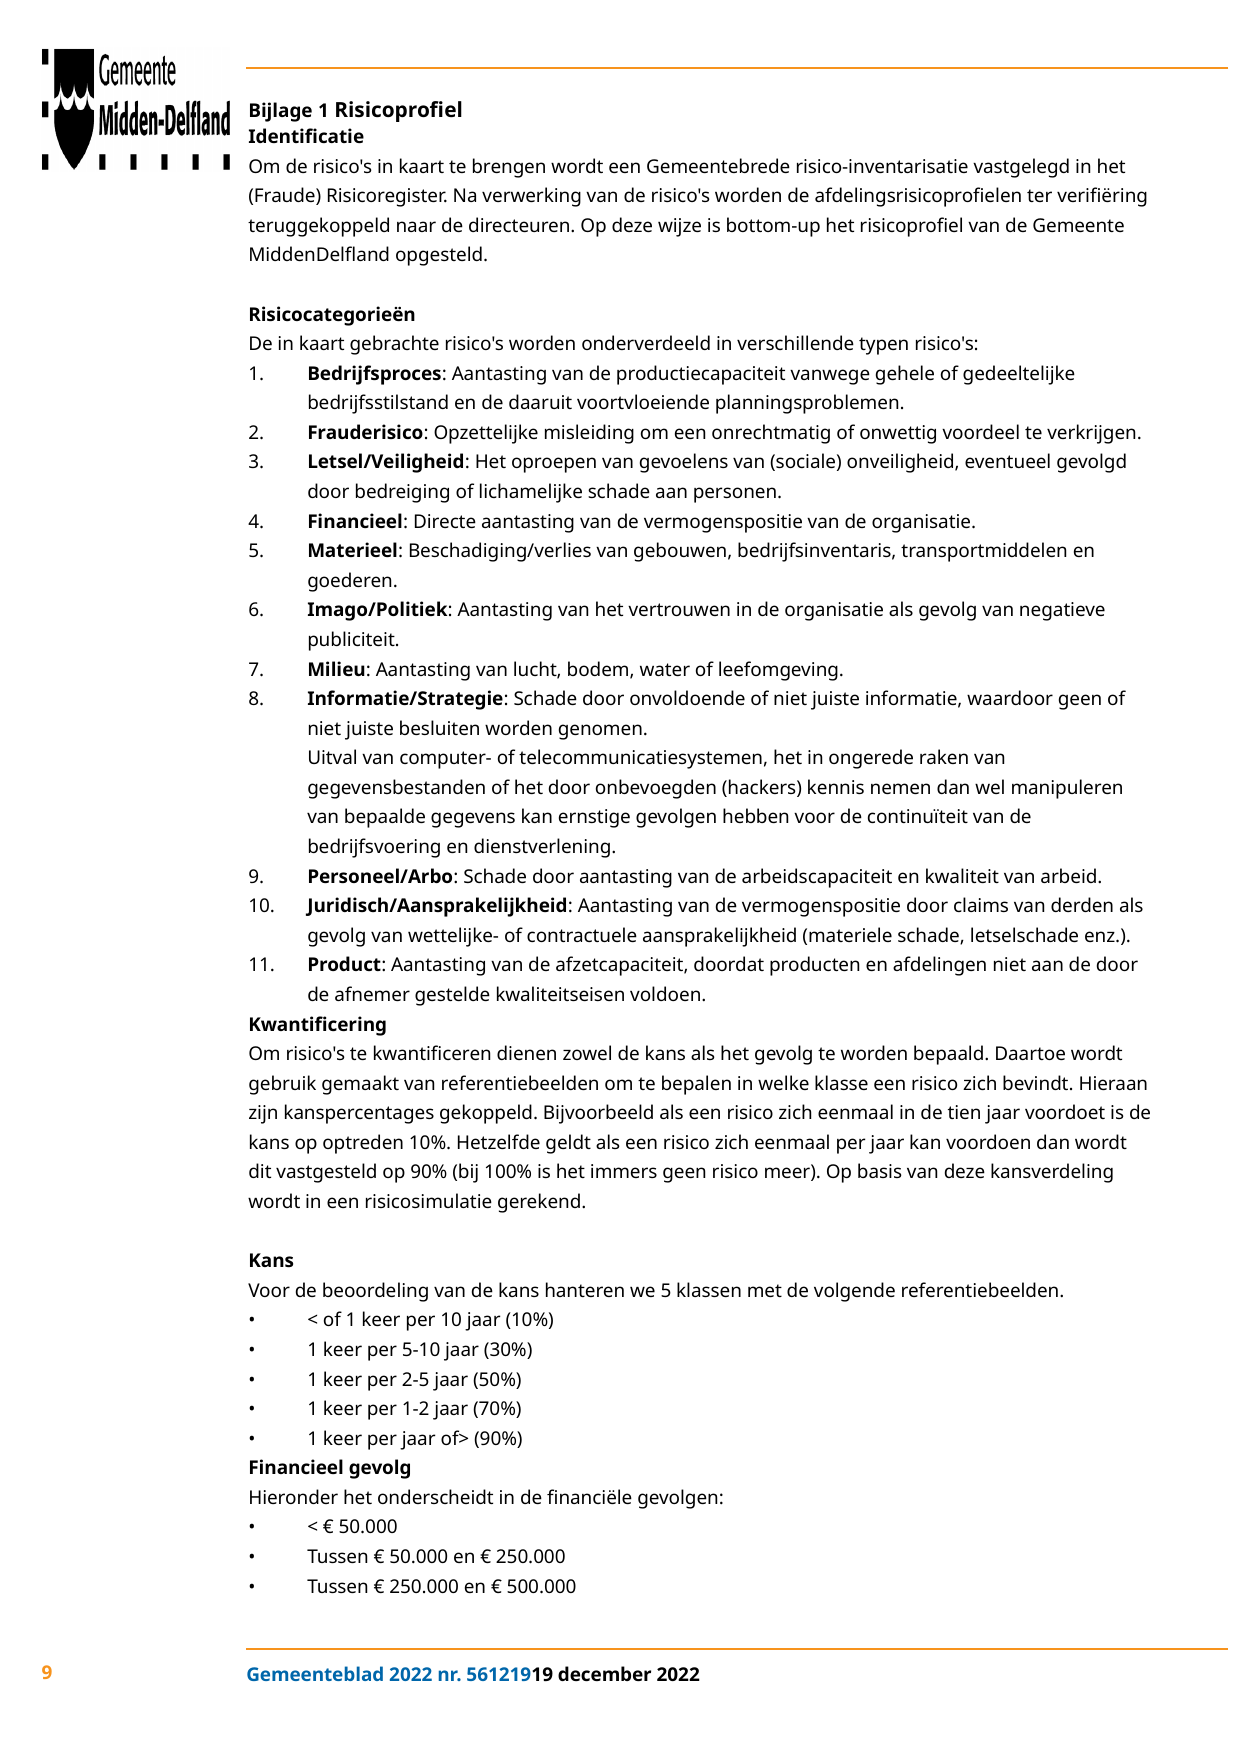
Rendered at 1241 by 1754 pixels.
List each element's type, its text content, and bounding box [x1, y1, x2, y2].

list 1 keer per jaar of> (90%) [248, 1425, 1152, 1451]
text Om de risico's in kaart te brengen wordt een Gemeentebrede risico-inventarisatie vastgelegd in het (Fraude) Risicoregister. Na verwerking van de risico's worden de afdelingsrisicoprofielen ter verifiëring teruggekoppeld naar de directeuren. Op deze wijze is bottom-up het risicoprofiel van de Gemeente Midden­Delfland opgesteld. [248, 153, 1152, 267]
list Financieel: Directe aantasting van de vermogenspositie van de organisatie. [248, 508, 1152, 534]
list Juridisch/Aansprakelijkheid: Aantasting van de vermogenspositie door claims van derden als gevolg van wettelijke- of contractuele aansprakelijkheid (materiele schade, letselschade enz.). [248, 892, 1152, 948]
text Hieronder het onderscheidt in de financiële gevolgen: [248, 1484, 1152, 1510]
list Milieu: Aantasting van lucht, bodem, water of leefomgeving. [248, 656, 1152, 682]
text Risicocategorieën [248, 301, 1152, 327]
list Tussen € 250.000 en € 500.000 [248, 1573, 1152, 1599]
picture [41, 47, 231, 172]
text Voor de beoordeling van de kans hanteren we 5 klassen met de volgende referentiebeelden. [248, 1277, 1152, 1303]
list Personeel/Arbo: Schade door aantasting van de arbeidscapaciteit en kwaliteit van arbeid. [248, 863, 1152, 889]
list 1 keer per 2-5 jaar (50%) [248, 1366, 1152, 1392]
list Uitval van computer- of telecommunicatiesystemen, het in ongerede raken van gegevensbestanden of het door onbevoegden (hackers) kennis nemen dan wel manipuleren van bepaalde gegevens kan ernstige gevolgen hebben voor de continuïteit van de bedrijfsvoering en dienstverlening. [248, 744, 1152, 859]
text De in kaart gebrachte risico's worden onderverdeeld in verschillende typen risico's: [248, 330, 1152, 356]
list Letsel/Veiligheid: Het oproepen van gevoelens van (sociale) onveiligheid, eventueel gevolgd door bedreiging of lichamelijke schade aan personen. [248, 449, 1152, 504]
list Imago/Politiek: Aantasting van het vertrouwen in de organisatie als gevolg van negatieve publiciteit. [248, 597, 1152, 652]
list Bedrijfsproces: Aantasting van de productiecapaciteit vanwege gehele of gedeeltelijke bedrijfsstilstand en de daaruit voortvloeiende planningsproblemen. [248, 360, 1152, 415]
list Tussen € 50.000 en € 250.000 [248, 1543, 1152, 1569]
text Identificatie [248, 123, 1152, 149]
text Kans [248, 1247, 1152, 1273]
list 1 keer per 5-10 jaar (30%) [248, 1336, 1152, 1362]
list 1 keer per 1-2 jaar (70%) [248, 1395, 1152, 1421]
list Materieel: Beschadiging/verlies van gebouwen, bedrijfsinventaris, transportmiddelen en goederen. [248, 537, 1152, 593]
text Kwantificering [248, 1011, 1152, 1037]
text Om risico's te kwantificeren dienen zowel de kans als het gevolg te worden bepaald. Daartoe wordt gebruik gemaakt van referentiebeelden om te bepalen in welke klasse een risico zich bevindt. Hieraan zijn kanspercentages gekoppeld. Bijvoorbeeld als een risico zich eenmaal in de tien jaar voordoet is de kans op optreden 10%. Hetzelfde geldt als een risico zich eenmaal per jaar kan voordoen dan wordt dit vastgesteld op 90% (bij 100% is het immers geen risico meer). Op basis van deze kansverdeling wordt in een risicosimulatie gerekend. [248, 1040, 1152, 1214]
list Product: Aantasting van de afzetcapaciteit, doordat producten en afdelingen niet aan de door de afnemer gestelde kwaliteitseisen voldoen. [248, 952, 1152, 1007]
text Financieel gevolg [248, 1454, 1152, 1480]
list < € 50.000 [248, 1514, 1152, 1539]
list Informatie/Strategie: Schade door onvoldoende of niet juiste informatie, waardoor geen of niet juiste besluiten worden genomen. [248, 685, 1152, 741]
text Bijlage 1 Risicoprofiel [248, 95, 1152, 123]
list Frauderisico: Opzettelijke misleiding om een onrechtmatig of onwettig voordeel te verkrijgen. [248, 419, 1152, 445]
list < of 1 keer per 10 jaar (10%) [248, 1307, 1152, 1332]
